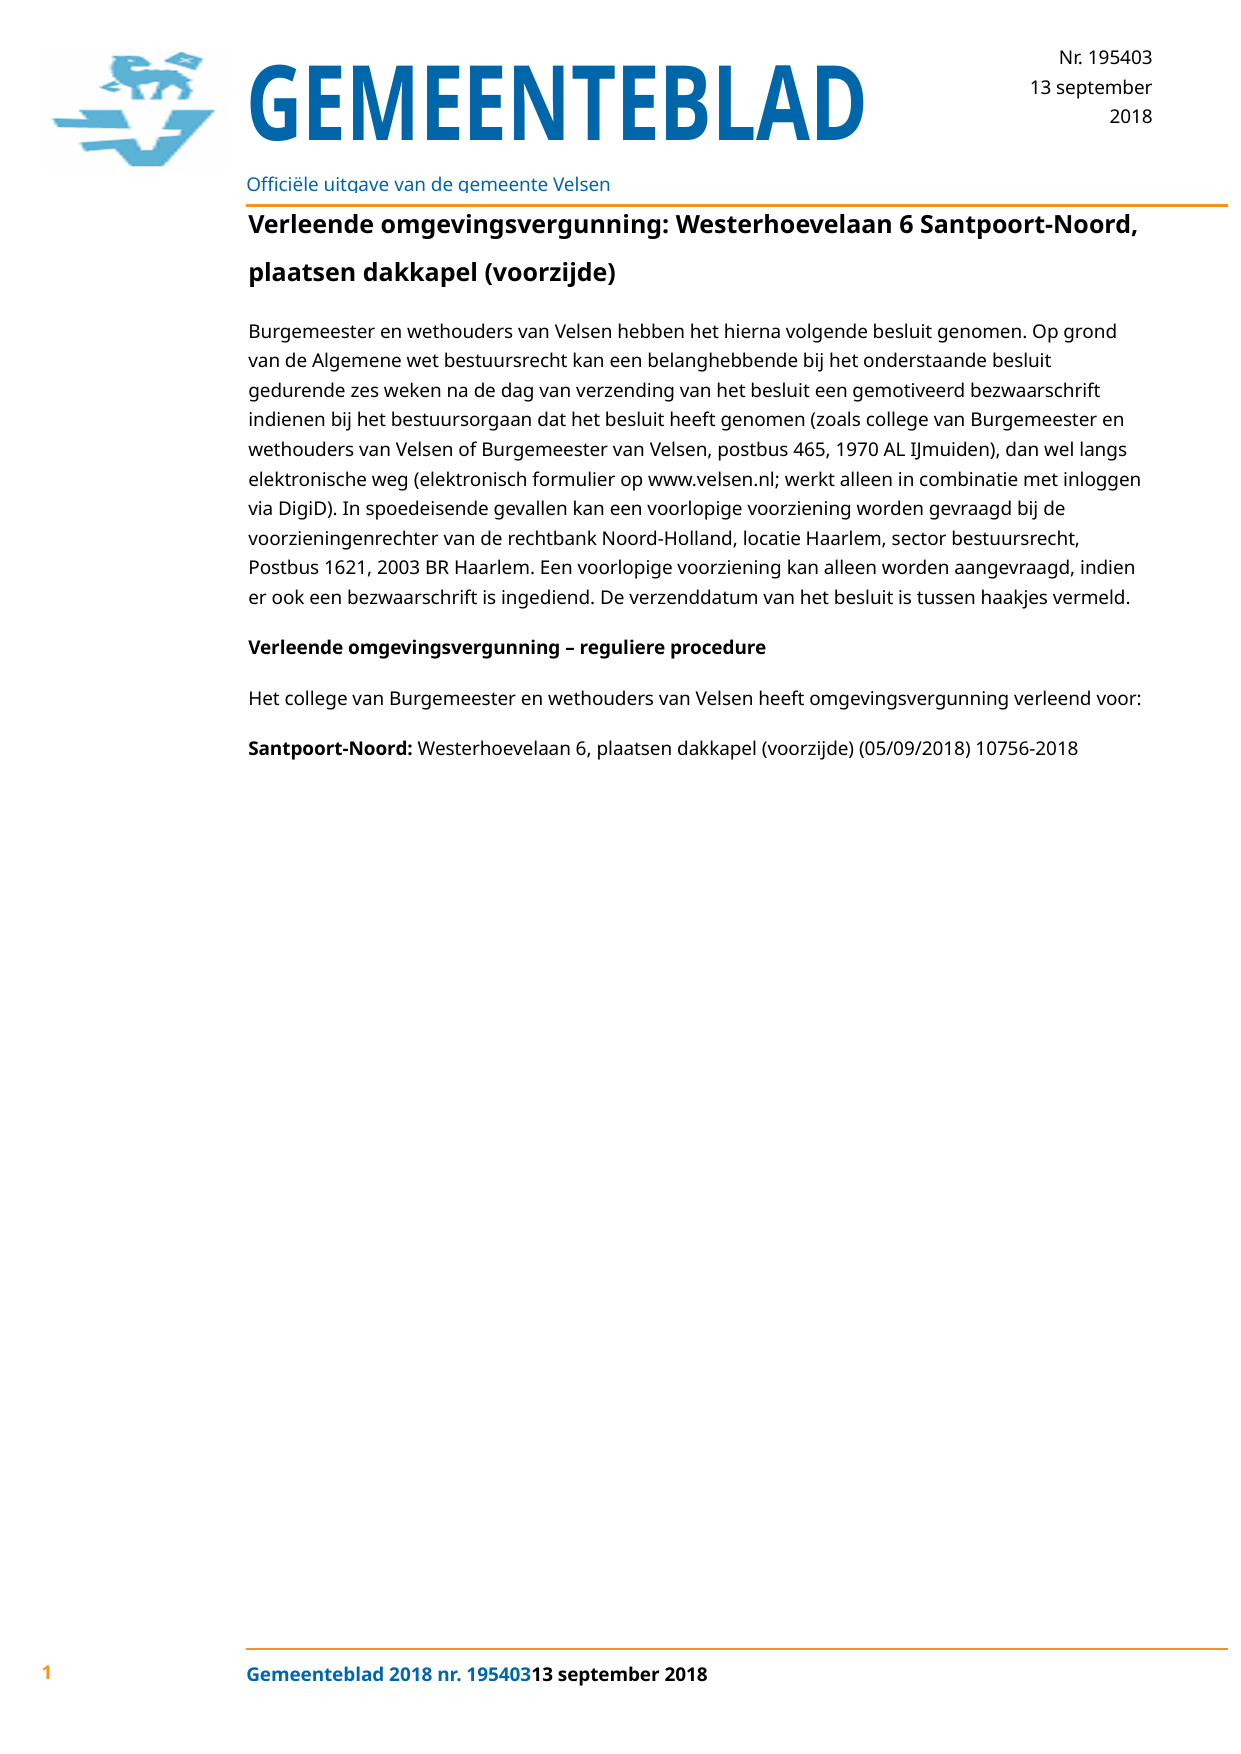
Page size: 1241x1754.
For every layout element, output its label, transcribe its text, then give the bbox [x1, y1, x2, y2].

picture [41, 47, 231, 172]
text Verleende omgevingsvergunning: Westerhoevelaan 6 Santpoort-Noord, plaatsen dakkapel (voorzijde) [248, 207, 1152, 288]
text Santpoort-Noord: Westerhoevelaan 6, plaatsen dakkapel (voorzijde) (05/09/2018) 10756-2018 [248, 735, 1152, 761]
text Het college van Burgemeester en wethouders van Velsen heeft omgevingsvergunning verleend voor: [248, 685, 1152, 711]
text Burgemeester en wethouders van Velsen hebben het hierna volgende besluit genomen. Op grond van de Algemene wet bestuursrecht kan een belanghebbende bij het onderstaande besluit gedurende zes weken na de dag van verzending van het besluit een gemotiveerd bezwaarschrift indienen bij het bestuursorgaan dat het besluit heeft genomen (zoals college van Burgemeester en wethouders van Velsen of Burgemeester van Velsen, postbus 465, 1970 AL IJmuiden), dan wel langs elektronische weg (elektronisch formulier op www.velsen.nl; werkt alleen in combinatie met inloggen via DigiD). In spoedeisende gevallen kan een voorlopige voorziening worden gevraagd bij de voorzieningenrechter van de rechtbank Noord-Holland, locatie Haarlem, sector bestuursrecht, Postbus 1621, 2003 BR Haarlem. Een voorlopige voorziening kan alleen worden aangevraagd, indien er ook een bezwaarschrift is ingediend. De verzenddatum van het besluit is tussen haakjes vermeld. [248, 318, 1152, 610]
text Verleende omgevingsvergunning – reguliere procedure [248, 634, 1152, 660]
